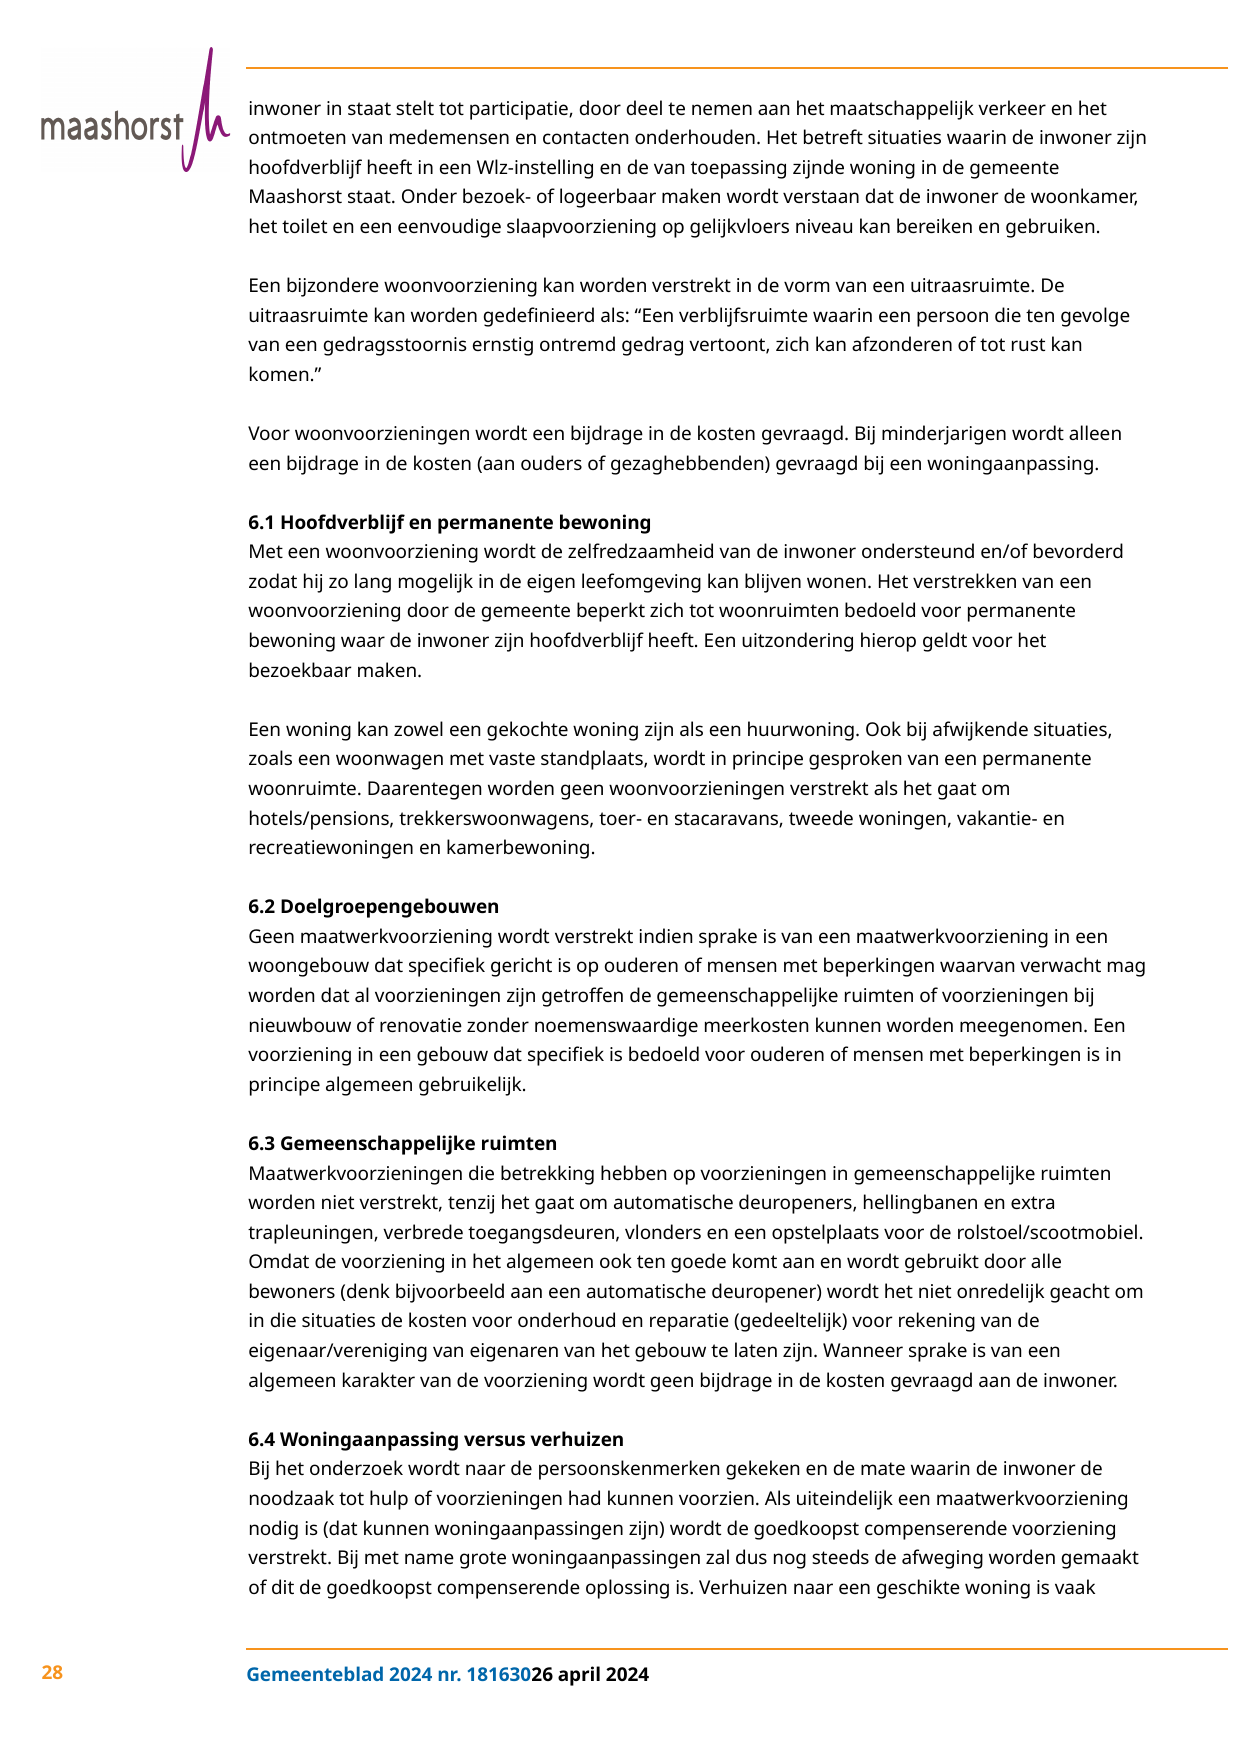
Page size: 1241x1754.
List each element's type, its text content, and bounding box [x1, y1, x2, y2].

text Met een woonvoorziening wordt de zelfredzaamheid van de inwoner ondersteund en/of bevorderd zodat hij zo lang mogelijk in de eigen leefomgeving kan blijven wonen. Het verstrekken van een woonvoorziening door de gemeente beperkt zich tot woonruimten bedoeld voor permanente bewoning waar de inwoner zijn hoofdverblijf heeft. Een uitzondering hierop geldt voor het bezoekbaar maken. [248, 538, 1152, 683]
text Geen maatwerkvoorziening wordt verstrekt indien sprake is van een maatwerkvoorziening in een woongebouw dat specifiek gericht is op ouderen of mensen met beperkingen waarvan verwacht mag worden dat al voorzieningen zijn getroffen de gemeenschappelijke ruimten of voorzieningen bij nieuwbouw of renovatie zonder noemenswaardige meerkosten kunnen worden meegenomen. Een voorziening in een gebouw dat specifiek is bedoeld voor ouderen of mensen met beperkingen is in principe algemeen gebruikelijk. [248, 923, 1152, 1097]
text Een bijzondere woonvoorziening kan worden verstrekt in de vorm van een uitraasruimte. De uitraasruimte kan worden gedefinieerd als: “Een verblijfsruimte waarin een persoon die ten gevolge van een gedragsstoornis ernstig ontremd gedrag vertoont, zich kan afzonderen of tot rust kan komen.” [248, 272, 1152, 387]
text Een woning kan zowel een gekochte woning zijn als een huurwoning. Ook bij afwijkende situaties, zoals een woonwagen met vaste standplaats, wordt in principe gesproken van een permanente woonruimte. Daarentegen worden geen woonvoorzieningen verstrekt als het gaat om hotels/pensions, trekkerswoonwagens, toer- en stacaravans, tweede woningen, vakantie- en recreatiewoningen en kamerbewoning. [248, 716, 1152, 860]
text inwoner in staat stelt tot participatie, door deel te nemen aan het maatschappelijk verkeer en het ontmoeten van medemensen en contacten onderhouden. Het betreft situaties waarin de inwoner zijn hoofdverblijf heeft in een Wlz-instelling en de van toepassing zijnde woning in de gemeente Maashorst staat. Onder bezoek- of logeerbaar maken wordt verstaan dat de inwoner de woonkamer, het toilet en een eenvoudige slaapvoorziening op gelijkvloers niveau kan bereiken en gebruiken. [248, 95, 1152, 239]
text Maatwerkvoorzieningen die betrekking hebben op voorzieningen in gemeenschappelijke ruimten worden niet verstrekt, tenzij het gaat om automatische deuropeners, hellingbanen en extra trapleuningen, verbrede toegangsdeuren, vlonders en een opstelplaats voor de rolstoel/scootmobiel. Omdat de voorziening in het algemeen ook ten goede komt aan en wordt gebruikt door alle bewoners (denk bijvoorbeeld aan een automatische deuropener) wordt het niet onredelijk geacht om in die situaties de kosten voor onderhoud en reparatie (gedeeltelijk) voor rekening van de eigenaar/vereniging van eigenaren van het gebouw te laten zijn. Wanneer sprake is van een algemeen karakter van de voorziening wordt geen bijdrage in de kosten gevraagd aan de inwoner. [248, 1160, 1152, 1393]
text Bij het onderzoek wordt naar de persoonskenmerken gekeken en de mate waarin de inwoner de noodzaak tot hulp of voorzieningen had kunnen voorzien. Als uiteindelijk een maatwerkvoorziening nodig is (dat kunnen woningaanpassingen zijn) wordt de goedkoopst compenserende voorziening verstrekt. Bij met name grote woningaanpassingen zal dus nog steeds de afweging worden gemaakt of dit de goedkoopst compenserende oplossing is. Verhuizen naar een geschikte woning is vaak [248, 1456, 1152, 1600]
picture [41, 47, 231, 172]
text 6.2 Doelgroepengebouwen [248, 893, 1152, 919]
text Voor woonvoorzieningen wordt een bijdrage in de kosten gevraagd. Bij minderjarigen wordt alleen een bijdrage in de kosten (aan ouders of gezaghebbenden) gevraagd bij een woningaanpassing. [248, 420, 1152, 476]
text 6.1 Hoofdverblijf en permanente bewoning [248, 509, 1152, 535]
text 6.4 Woningaanpassing versus verhuizen [248, 1426, 1152, 1452]
text 6.3 Gemeenschappelijke ruimten [248, 1130, 1152, 1156]
